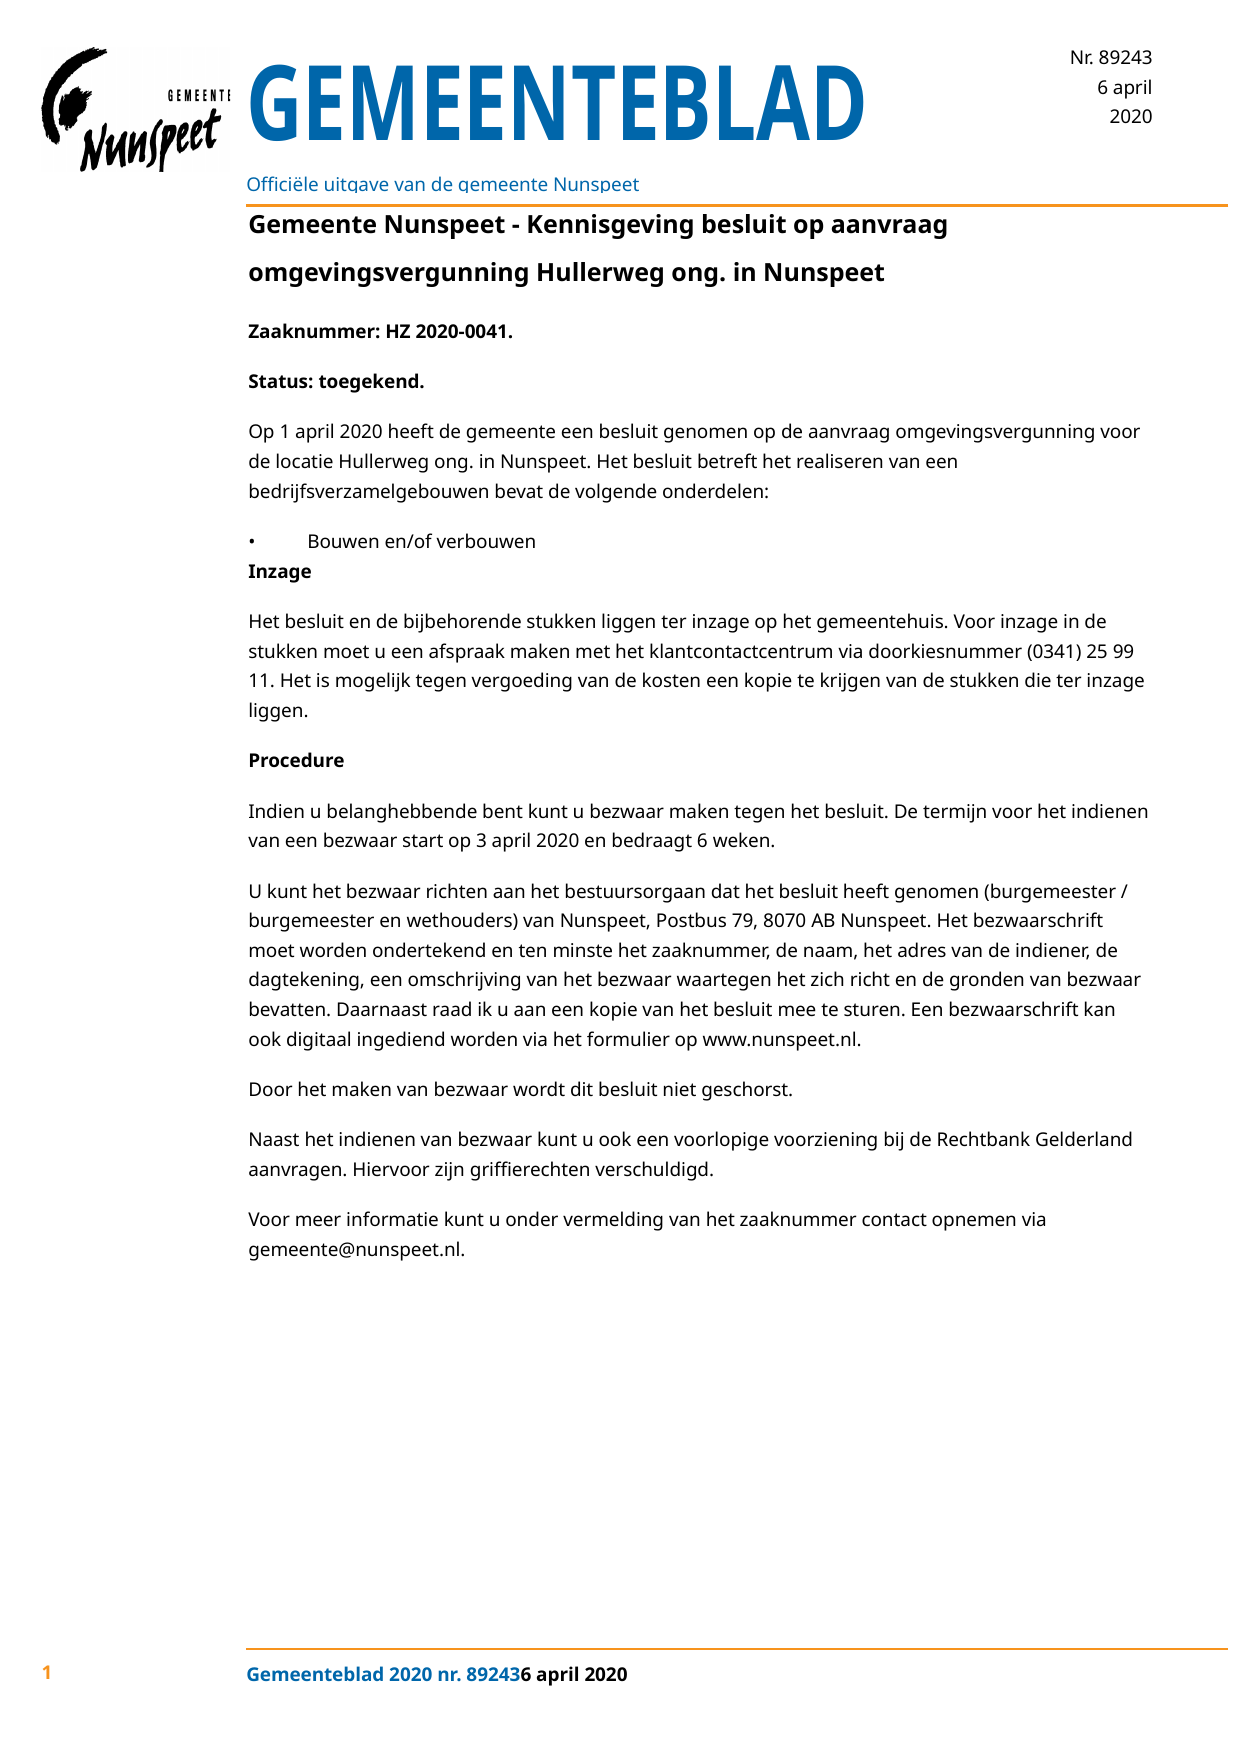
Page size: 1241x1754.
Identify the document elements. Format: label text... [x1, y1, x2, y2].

list Bouwen en/of verbouwen [248, 528, 1152, 554]
picture [41, 47, 231, 172]
text Naast het indienen van bezwaar kunt u ook een voorlopige voorziening bij de Rechtbank Gelderland aanvragen. Hiervoor zijn griffierechten verschuldigd. [248, 1127, 1152, 1182]
text Zaaknummer: HZ 2020-0041. [248, 318, 1152, 344]
text Inzage [248, 558, 1152, 584]
text Status: toegekend. [248, 368, 1152, 394]
text Voor meer informatie kunt u onder vermelding van het zaaknummer contact opnemen via gemeente@nunspeet.nl. [248, 1207, 1152, 1262]
text Gemeente Nunspeet - Kennisgeving besluit op aanvraag omgevingsvergunning Hullerweg ong. in Nunspeet [248, 207, 1152, 288]
text Het besluit en de bijbehorende stukken liggen ter inzage op het gemeentehuis. Voor inzage in de stukken moet u een afspraak maken met het klantcontactcentrum via doorkiesnummer (0341) 25 99 11. Het is mogelijk tegen vergoeding van de kosten een kopie te krijgen van de stukken die ter inzage liggen. [248, 608, 1152, 723]
text Op 1 april 2020 heeft de gemeente een besluit genomen op de aanvraag omgevingsvergunning voor de locatie Hullerweg ong. in Nunspeet. Het besluit betreft het realiseren van een bedrijfsverzamelgebouwen bevat de volgende onderdelen: [248, 419, 1152, 504]
text Indien u belanghebbende bent kunt u bezwaar maken tegen het besluit. De termijn voor het indienen van een bezwaar start op 3 april 2020 en bedraagt 6 weken. [248, 798, 1152, 853]
text Procedure [248, 747, 1152, 773]
text U kunt het bezwaar richten aan het bestuursorgaan dat het besluit heeft genomen (burgemeester / burgemeester en wethouders) van Nunspeet, Postbus 79, 8070 AB Nunspeet. Het bezwaarschrift moet worden ondertekend en ten minste het zaaknummer, de naam, het adres van de indiener, de dagtekening, een omschrijving van het bezwaar waartegen het zich richt en de gronden van bezwaar bevatten. Daarnaast raad ik u aan een kopie van het besluit mee te sturen. Een bezwaarschrift kan ook digitaal ingediend worden via het formulier op www.nunspeet.nl. [248, 878, 1152, 1052]
text Door het maken van bezwaar wordt dit besluit niet geschorst. [248, 1076, 1152, 1102]
